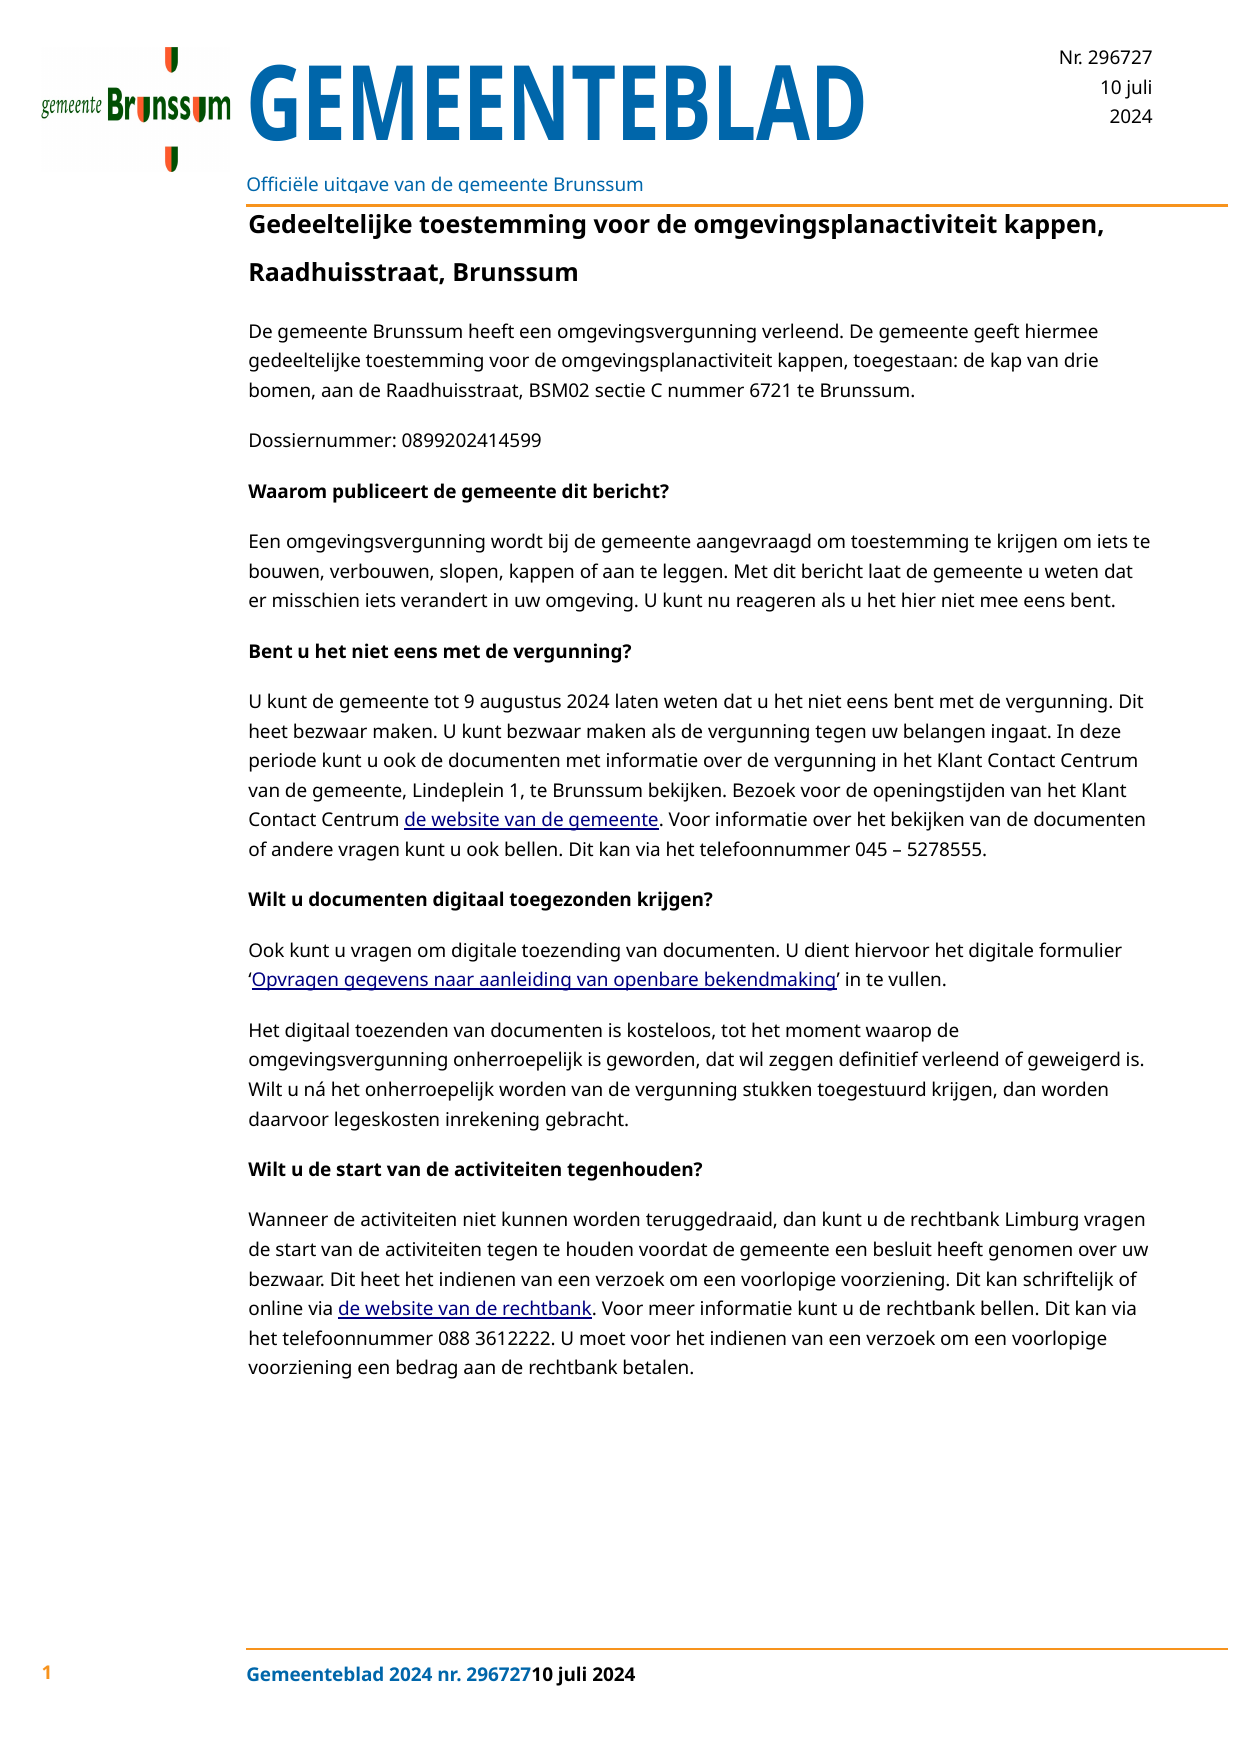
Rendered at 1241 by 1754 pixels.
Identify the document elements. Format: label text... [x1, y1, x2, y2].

text Ook kunt u vragen om digitale toezending van documenten. U dient hiervoor het digitale formulier ‘Opvragen gegevens naar aanleiding van openbare bekendmaking’ in te vullen. [248, 937, 1152, 992]
text Een omgevingsvergunning wordt bij de gemeente aangevraagd om toestemming te krijgen om iets te bouwen, verbouwen, slopen, kappen of aan te leggen. Met dit bericht laat de gemeente u weten dat er misschien iets verandert in uw omgeving. U kunt nu reageren als u het hier niet mee eens bent. [248, 528, 1152, 613]
text U kunt de gemeente tot 9 augustus 2024 laten weten dat u het niet eens bent met de vergunning. Dit heet bezwaar maken. U kunt bezwaar maken als de vergunning tegen uw belangen ingaat. In deze periode kunt u ook de documenten met informatie over de vergunning in het Klant Contact Centrum van de gemeente, Lindeplein 1, te Brunssum bekijken. Bezoek voor de openingstijden van het Klant Contact Centrum de website van de gemeente. Voor informatie over het bekijken van de documenten of andere vragen kunt u ook bellen. Dit kan via het telefoonnummer 045 – 5278555. [248, 688, 1152, 862]
text Bent u het niet eens met de vergunning? [248, 638, 1152, 664]
text Gedeeltelijke toestemming voor de omgevingsplanactiviteit kappen, Raadhuisstraat, Brunssum [248, 207, 1152, 288]
text Waarom publiceert de gemeente dit bericht? [248, 478, 1152, 504]
text Wilt u de start van de activiteiten tegenhouden? [248, 1156, 1152, 1182]
text Wilt u documenten digitaal toegezonden krijgen? [248, 887, 1152, 912]
text Het digitaal toezenden van documenten is kosteloos, tot het moment waarop de omgevingsvergunning onherroepelijk is geworden, dat wil zeggen definitief verleend of geweigerd is. Wilt u ná het onherroepelijk worden van de vergunning stukken toegestuurd krijgen, dan worden daarvoor legeskosten inrekening gebracht. [248, 1017, 1152, 1132]
text Wanneer de activiteiten niet kunnen worden teruggedraaid, dan kunt u de rechtbank Limburg vragen de start van de activiteiten tegen te houden voordat de gemeente een besluit heeft genomen over uw bezwaar. Dit heet het indienen van een verzoek om een voorlopige voorziening. Dit kan schriftelijk of online via de website van de rechtbank. Voor meer informatie kunt u de rechtbank bellen. Dit kan via het telefoonnummer 088 3612222. U moet voor het indienen van een verzoek om een voorlopige voorziening een bedrag aan de rechtbank betalen. [248, 1207, 1152, 1380]
text De gemeente Brunssum heeft een omgevingsvergunning verleend. De gemeente geeft hiermee gedeeltelijke toestemming voor de omgevingsplanactiviteit kappen, toegestaan: de kap van drie bomen, aan de Raadhuisstraat, BSM02 sectie C nummer 6721 te Brunssum. [248, 318, 1152, 403]
picture [41, 47, 231, 172]
text Dossiernummer: 0899202414599 [248, 427, 1152, 453]
